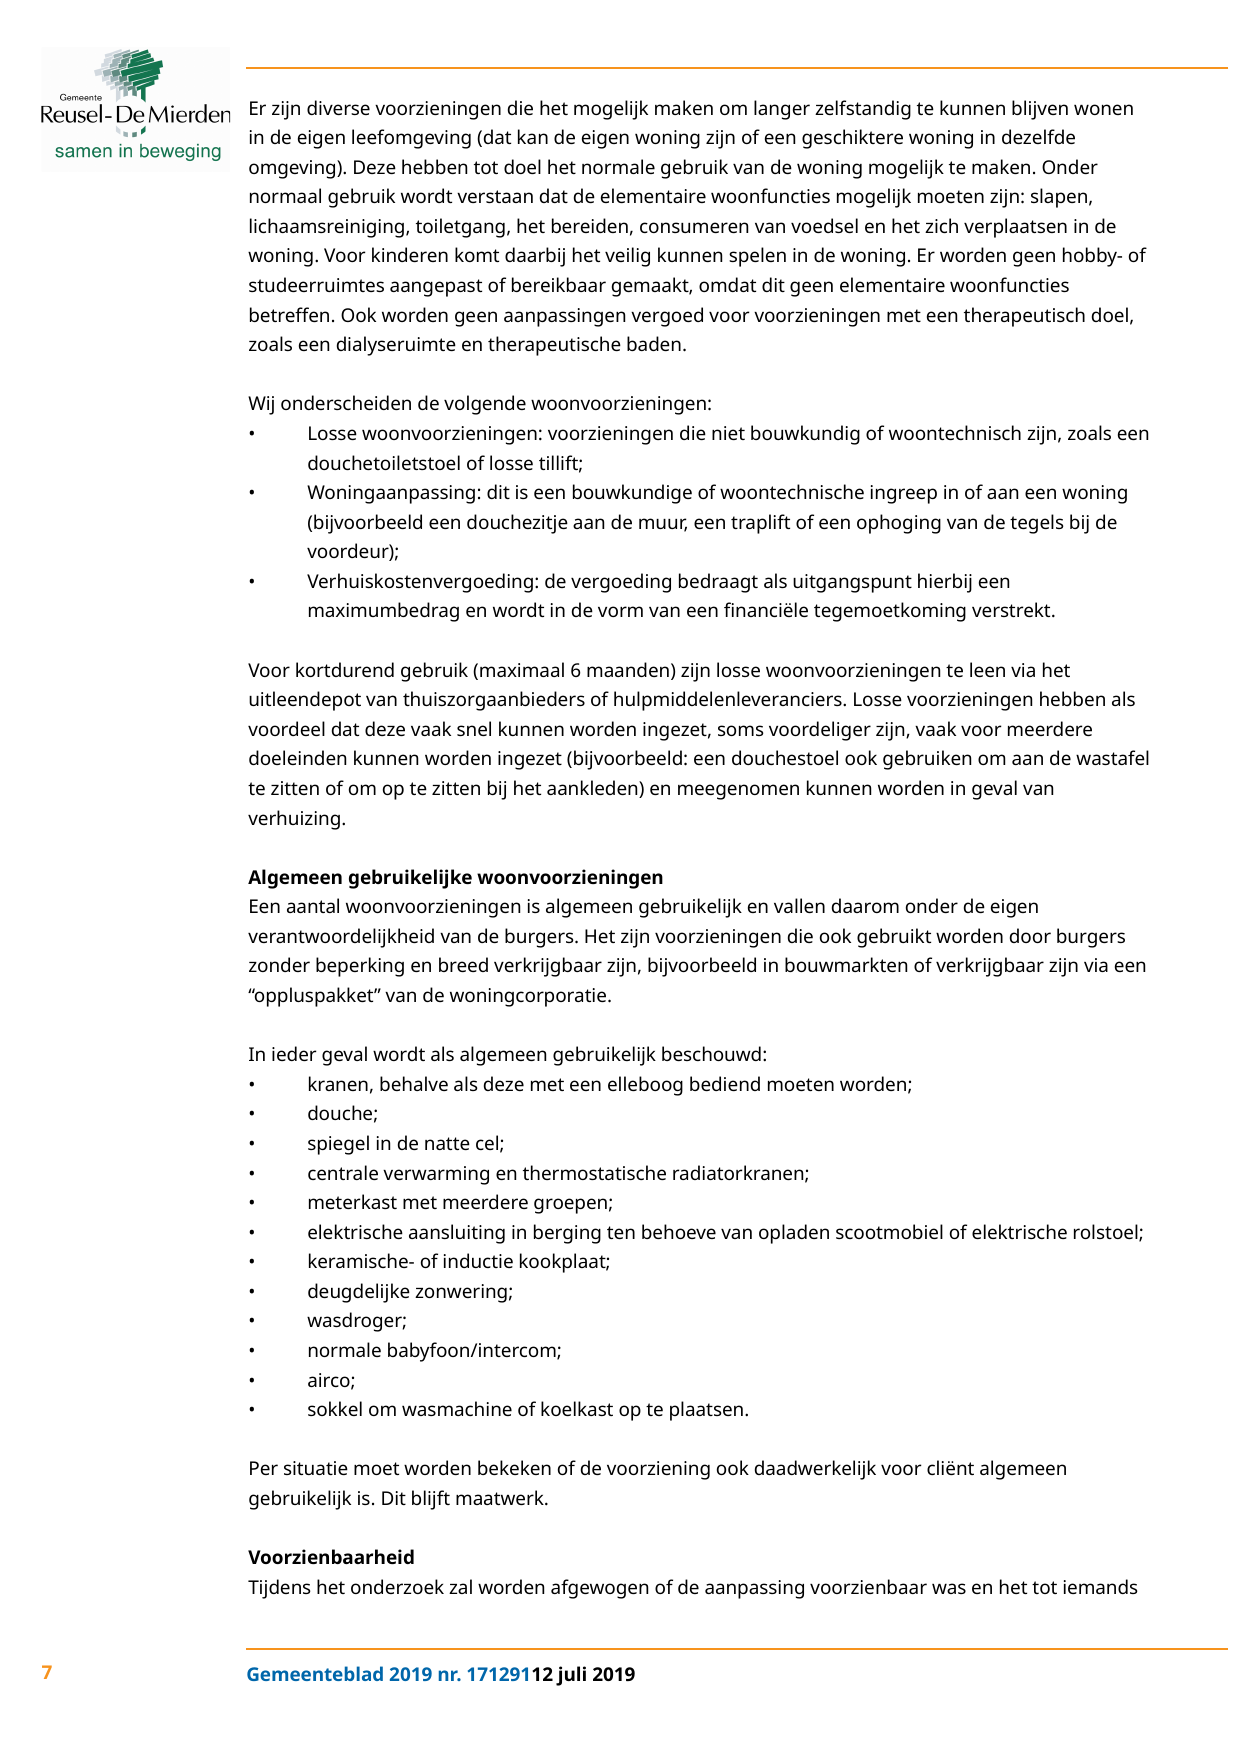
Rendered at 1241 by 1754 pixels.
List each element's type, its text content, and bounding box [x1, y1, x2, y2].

list normale babyfoon/intercom; [248, 1337, 1152, 1363]
text Voorzienbaarheid [248, 1544, 1152, 1570]
list spiegel in de natte cel; [248, 1130, 1152, 1156]
text Er zijn diverse voorzieningen die het mogelijk maken om langer zelfstandig te kunnen blijven wonen in de eigen leefomgeving (dat kan de eigen woning zijn of een geschiktere woning in dezelfde omgeving). Deze hebben tot doel het normale gebruik van de woning mogelijk te maken. Onder normaal gebruik wordt verstaan dat de elementaire woonfuncties mogelijk moeten zijn: slapen, lichaamsreiniging, toiletgang, het bereiden, consumeren van voedsel en het zich verplaatsen in de woning. Voor kinderen komt daarbij het veilig kunnen spelen in de woning. Er worden geen hobby- of studeerruimtes aangepast of bereikbaar gemaakt, omdat dit geen elementaire woonfuncties betreffen. Ook worden geen aanpassingen vergoed voor voorzieningen met een therapeutisch doel, zoals een dialyseruimte en therapeutische baden. [248, 95, 1152, 357]
text Wij onderscheiden de volgende woonvoorzieningen: [248, 391, 1152, 416]
text Per situatie moet worden bekeken of de voorziening ook daadwerkelijk voor cliënt algemeen gebruikelijk is. Dit blijft maatwerk. [248, 1456, 1152, 1511]
list Verhuiskostenvergoeding: de vergoeding bedraagt als uitgangspunt hierbij een maximumbedrag en wordt in de vorm van een financiële tegemoetkoming verstrekt. [248, 568, 1152, 623]
list kranen, behalve als deze met een elleboog bediend moeten worden; [248, 1071, 1152, 1097]
text Een aantal woonvoorzieningen is algemeen gebruikelijk en vallen daarom onder de eigen verantwoordelijkheid van de burgers. Het zijn voorzieningen die ook gebruikt worden door burgers zonder beperking en breed verkrijgbaar zijn, bijvoorbeeld in bouwmarkten of verkrijgbaar zijn via een “oppluspakket” van de woningcorporatie. [248, 893, 1152, 1008]
list elektrische aansluiting in berging ten behoeve van opladen scootmobiel of elektrische rolstoel; [248, 1219, 1152, 1245]
list Losse woonvoorzieningen: voorzieningen die niet bouwkundig of woontechnisch zijn, zoals een douchetoiletstoel of losse tillift; [248, 420, 1152, 476]
list Woningaanpassing: dit is een bouwkundige of woontechnische ingreep in of aan een woning (bijvoorbeeld een douchezitje aan de muur, een traplift of een ophoging van de tegels bij de voordeur); [248, 479, 1152, 564]
list centrale verwarming en thermostatische radiatorkranen; [248, 1160, 1152, 1186]
list douche; [248, 1101, 1152, 1126]
picture [41, 47, 231, 172]
list sokkel om wasmachine of koelkast op te plaatsen. [248, 1396, 1152, 1422]
list deugdelijke zonwering; [248, 1278, 1152, 1304]
list meterkast met meerdere groepen; [248, 1189, 1152, 1215]
list airco; [248, 1367, 1152, 1393]
text Voor kortdurend gebruik (maximaal 6 maanden) zijn losse woonvoorzieningen te leen via het uitleendepot van thuiszorgaanbieders of hulpmiddelenleveranciers. Losse voorzieningen hebben als voordeel dat deze vaak snel kunnen worden ingezet, soms voordeliger zijn, vaak voor meerdere doeleinden kunnen worden ingezet (bijvoorbeeld: een douchestoel ook gebruiken om aan de wastafel te zitten of om op te zitten bij het aankleden) en meegenomen kunnen worden in geval van verhuizing. [248, 657, 1152, 831]
list wasdroger; [248, 1308, 1152, 1333]
list keramische- of inductie kookplaat; [248, 1248, 1152, 1274]
text Tijdens het onderzoek zal worden afgewogen of de aanpassing voorzienbaar was en het tot iemands [248, 1574, 1152, 1600]
text In ieder geval wordt als algemeen gebruikelijk beschouwd: [248, 1041, 1152, 1067]
text Algemeen gebruikelijke woonvoorzieningen [248, 864, 1152, 890]
